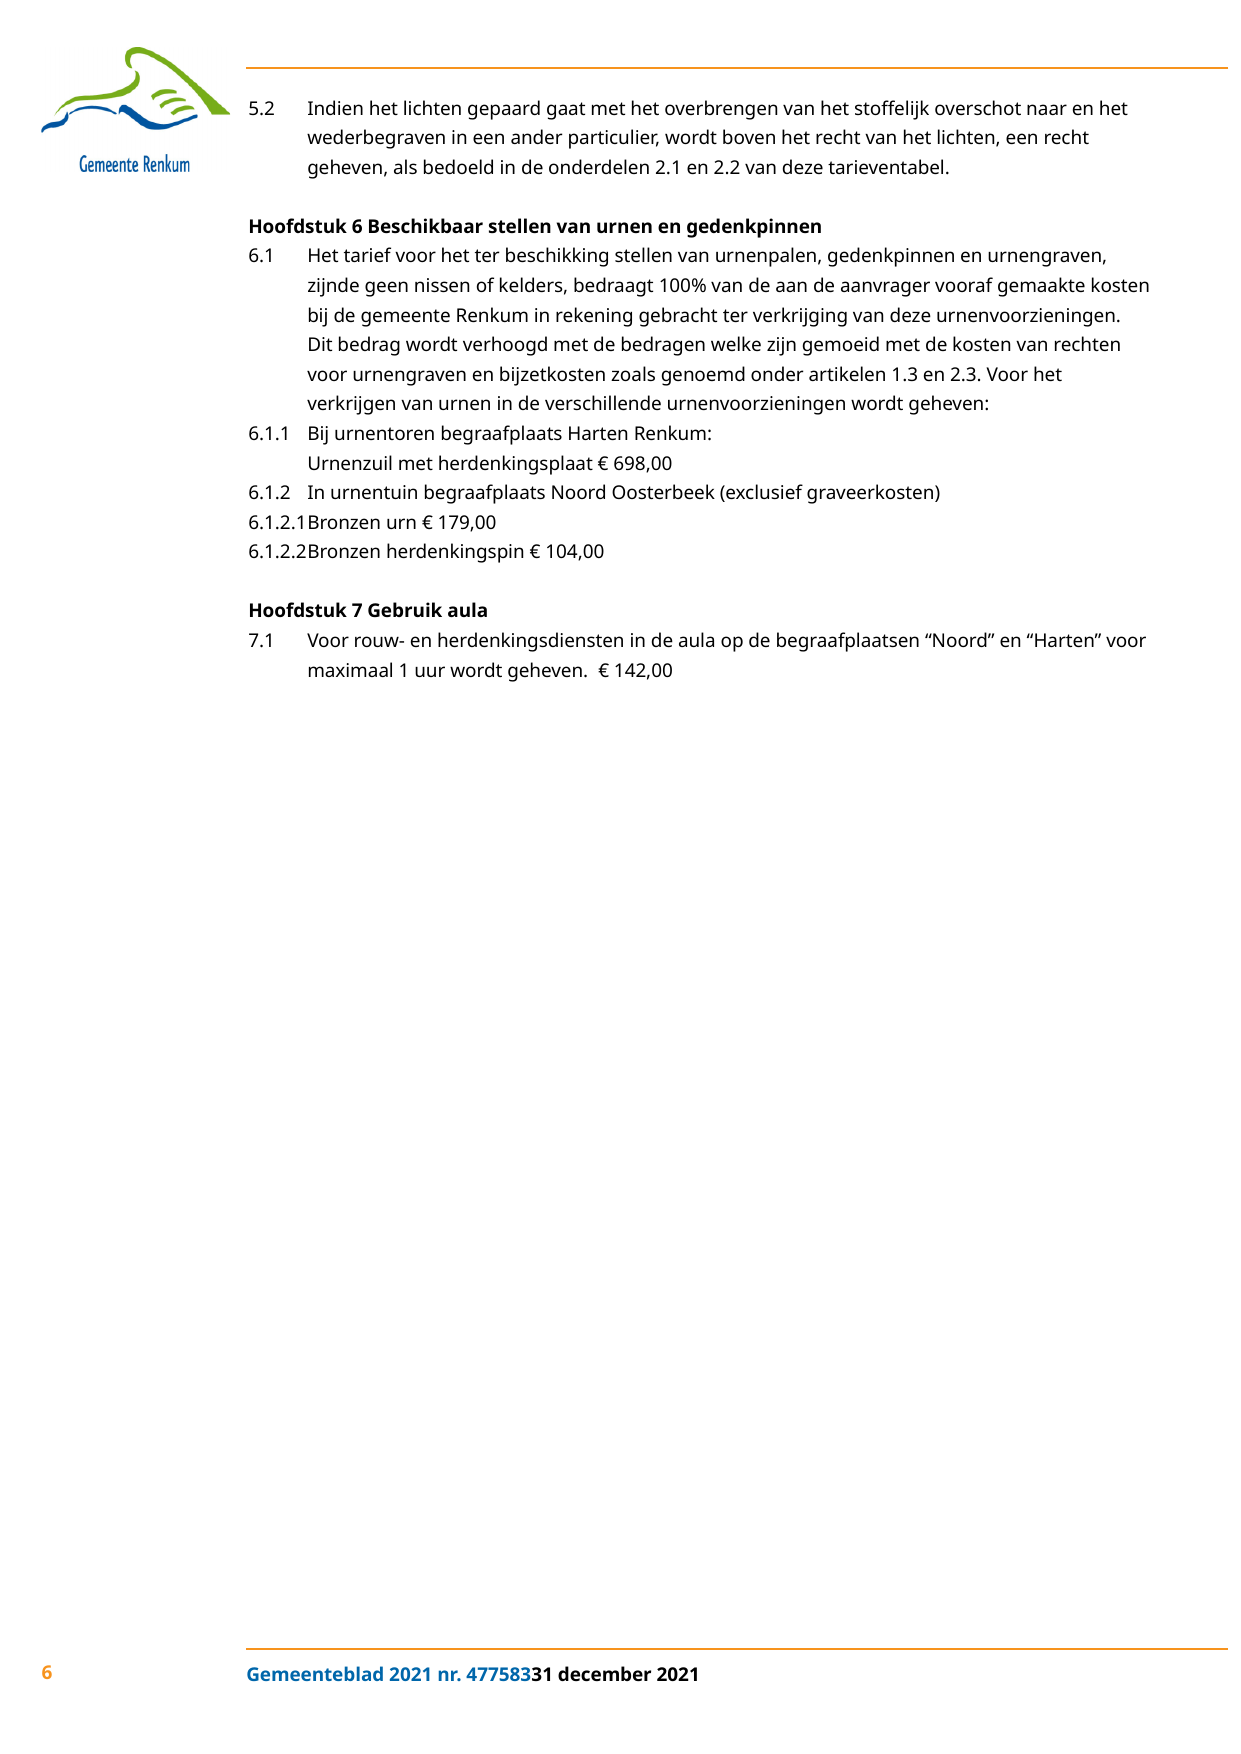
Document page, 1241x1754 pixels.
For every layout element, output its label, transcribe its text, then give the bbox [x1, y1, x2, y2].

list Voor rouw- en herdenkingsdiensten in de aula op de begraafplaatsen “Noord” en “Harten” voor maximaal 1 uur wordt geheven. € 142,00 [248, 627, 1152, 683]
list Het tarief voor het ter beschikking stellen van urnenpalen, gedenkpinnen en urnengraven, zijnde geen nissen of kelders, bedraagt 100% van de aan de aanvrager vooraf gemaakte kosten bij de gemeente Renkum in rekening gebracht ter verkrijging van deze urnenvoorzieningen. Dit bedrag wordt verhoogd met de bedragen welke zijn gemoeid met de kosten van rechten voor urnengraven en bijzetkosten zoals genoemd onder artikelen 1.3 en 2.3. Voor het verkrijgen van urnen in de verschillende urnenvoorzieningen wordt geheven: [248, 243, 1152, 416]
list Indien het lichten gepaard gaat met het overbrengen van het stoffelijk overschot naar en het wederbegraven in een ander particulier, wordt boven het recht van het lichten, een recht geheven, als bedoeld in de onderdelen 2.1 en 2.2 van deze tarieventabel. [248, 95, 1152, 180]
picture [41, 47, 231, 172]
list Bronzen herdenkingspin € 104,00 [248, 538, 1152, 564]
list Bronzen urn € 179,00 [248, 509, 1152, 535]
text Hoofdstuk 7 Gebruik aula [248, 598, 1152, 623]
text Hoofdstuk 6 Beschikbaar stellen van urnen en gedenkpinnen [248, 213, 1152, 239]
list In urnentuin begraafplaats Noord Oosterbeek (exclusief graveerkosten) [248, 479, 1152, 505]
list Bij urnentoren begraafplaats Harten Renkum: [248, 420, 1152, 446]
list Urnenzuil met herdenkingsplaat € 698,00 [248, 450, 1152, 476]
